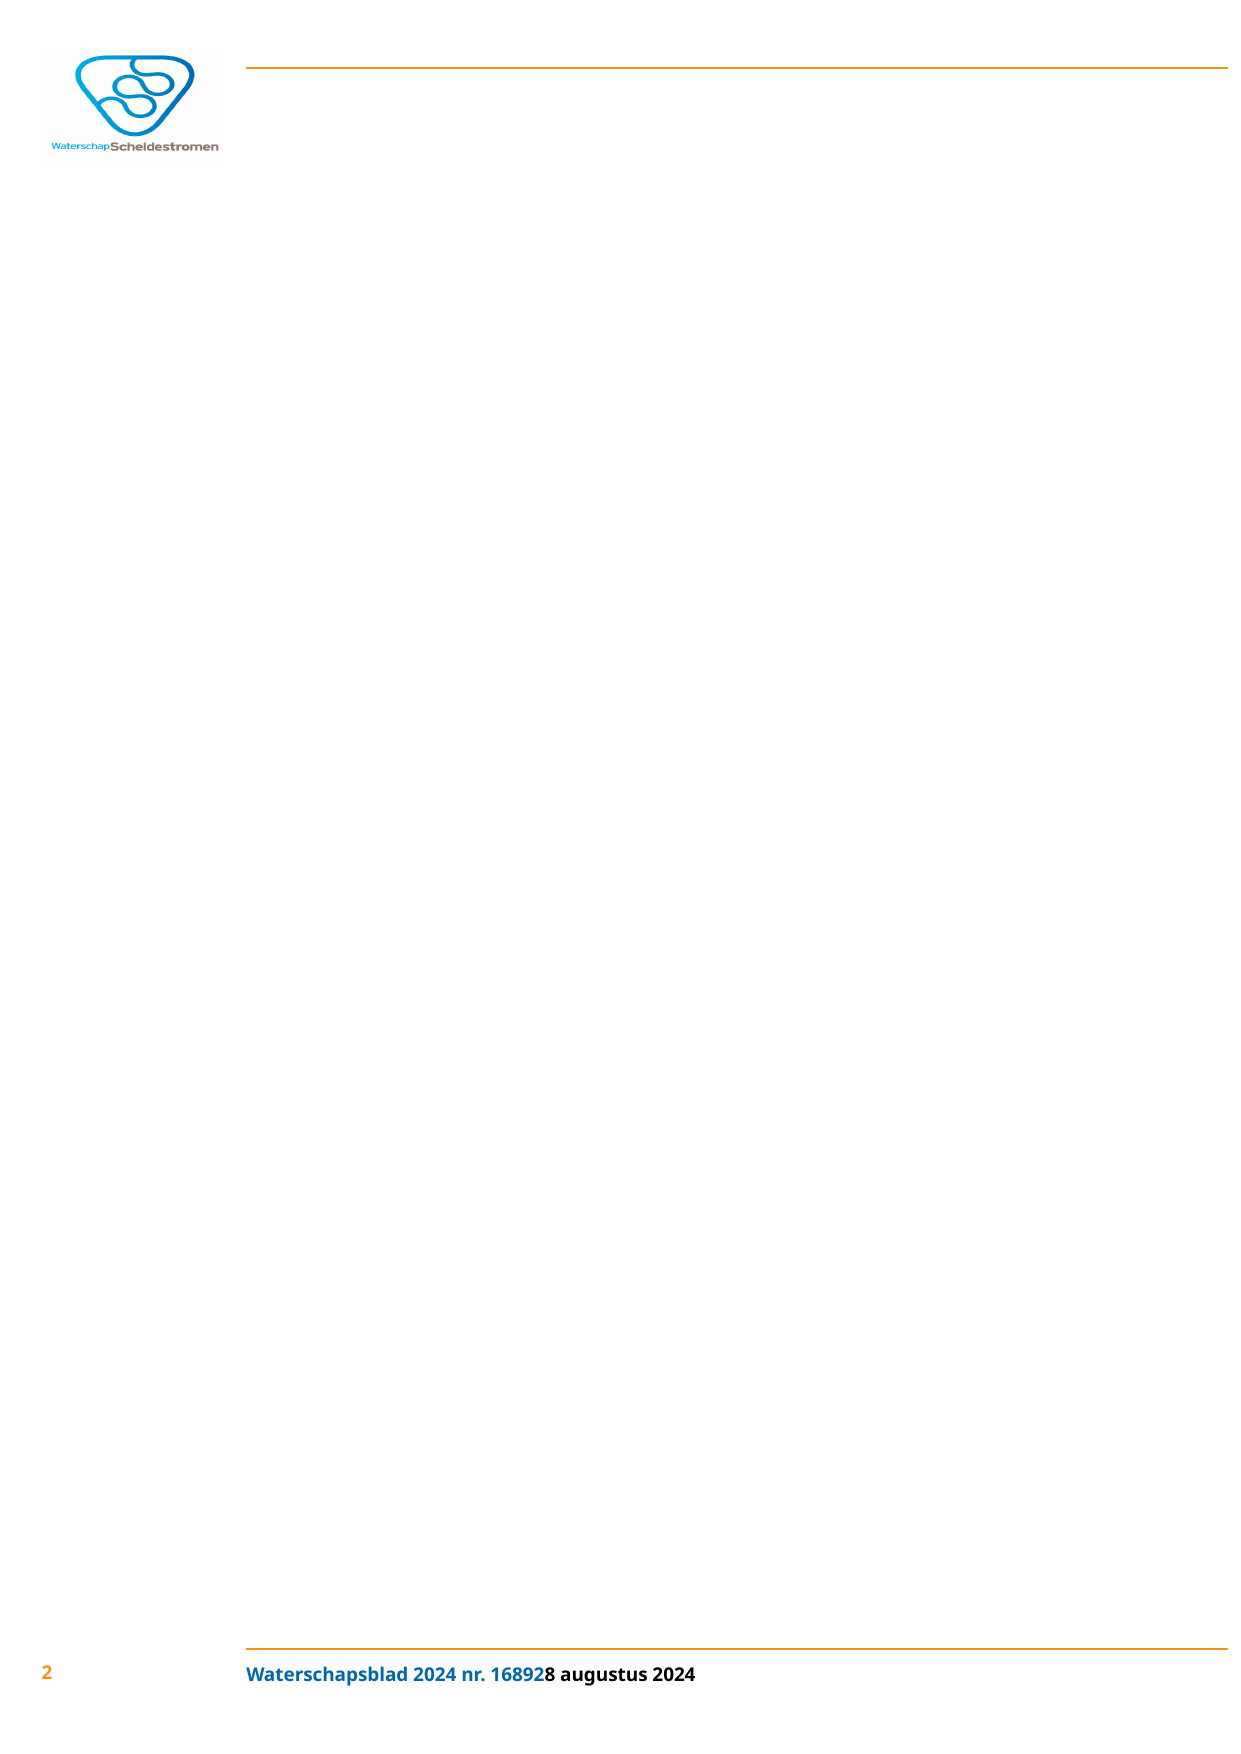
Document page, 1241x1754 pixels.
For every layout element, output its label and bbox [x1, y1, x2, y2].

picture [41, 47, 231, 172]
